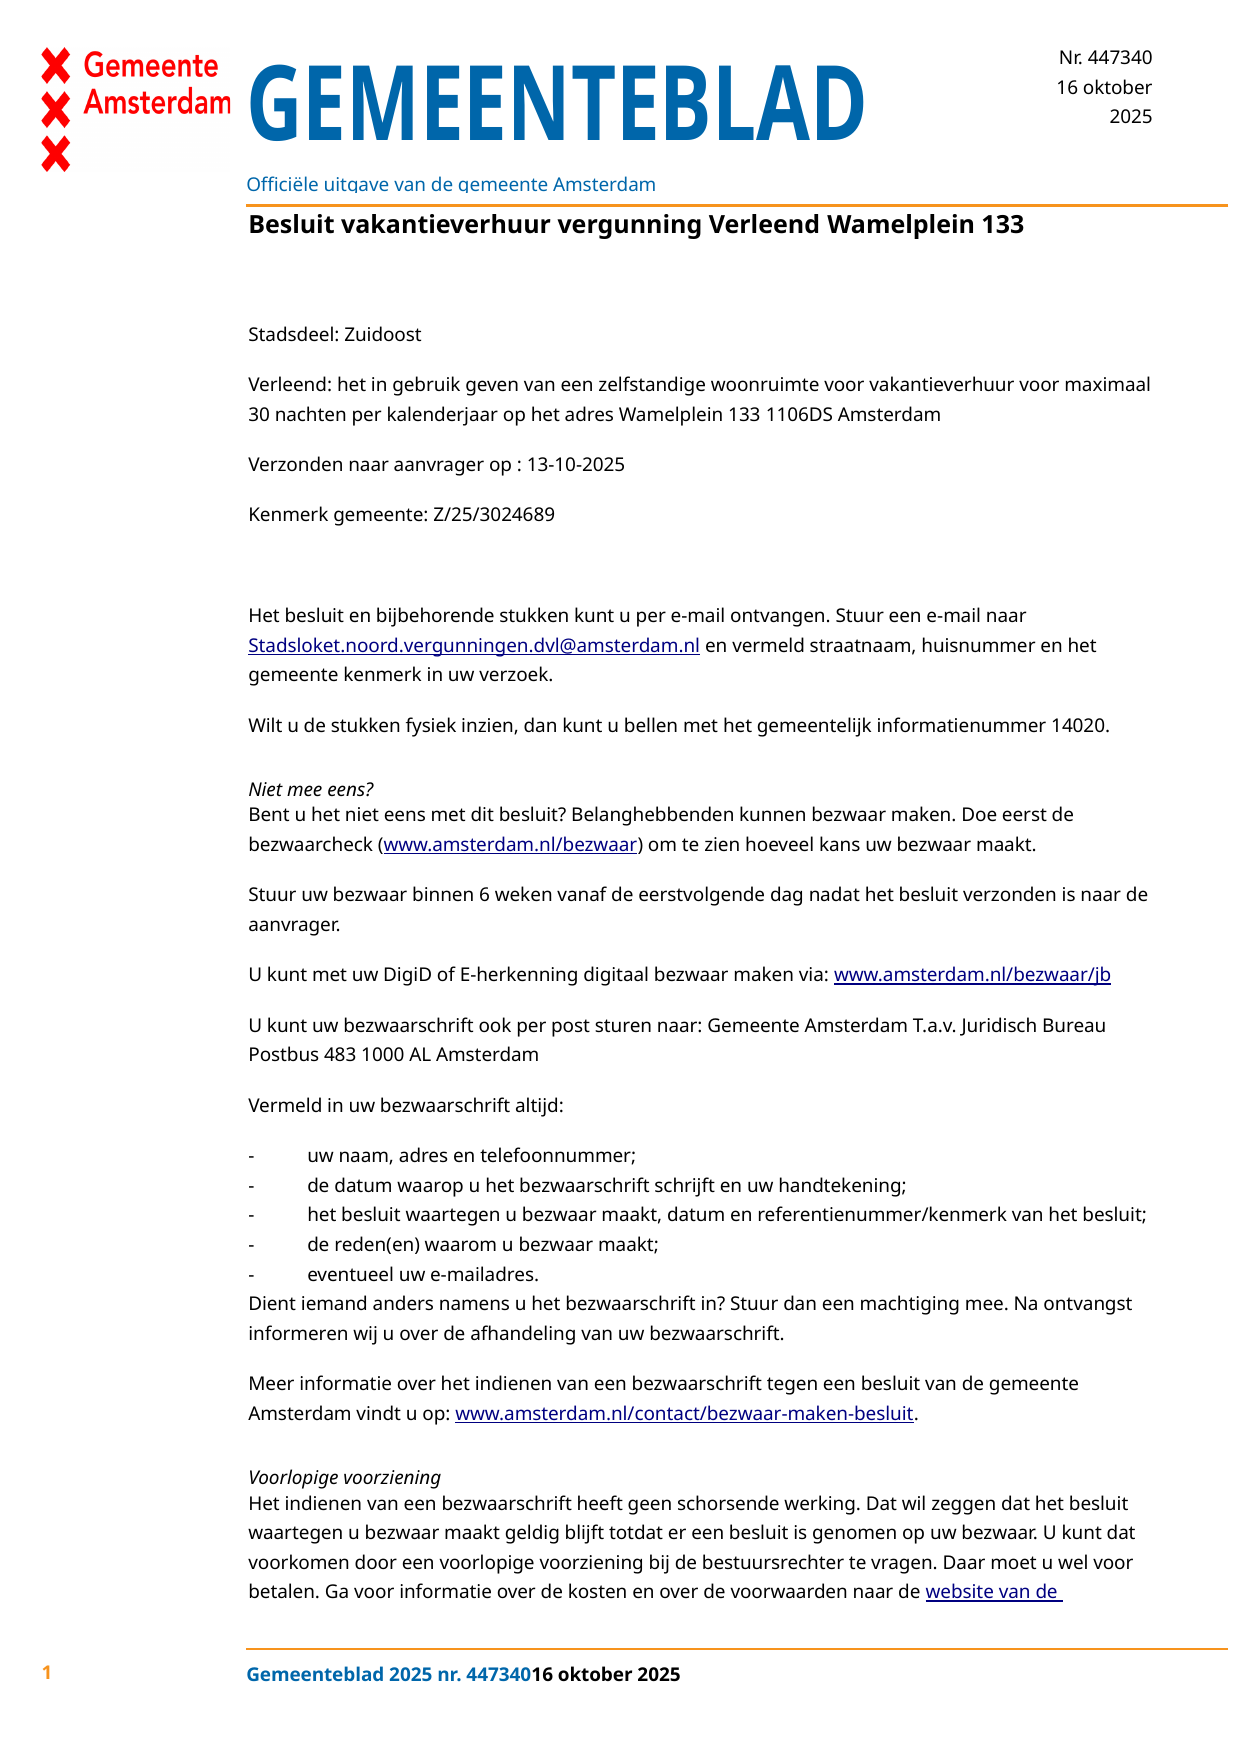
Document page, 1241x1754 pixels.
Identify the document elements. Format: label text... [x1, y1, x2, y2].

text Kenmerk gemeente: Z/25/3024689 [248, 502, 1152, 527]
text Voorlopige voorziening [248, 1464, 1152, 1490]
text Niet mee eens? [248, 776, 1152, 802]
picture [41, 47, 231, 172]
text Vermeld in uw bezwaarschrift altijd: [248, 1092, 1152, 1118]
text Stadsdeel: Zuidoost [248, 321, 1152, 346]
list het besluit waartegen u bezwaar maakt, datum en referentienummer/kenmerk van het besluit; [248, 1202, 1152, 1227]
text Bent u het niet eens met dit besluit? Belanghebbenden kunnen bezwaar maken. Doe eerst de bezwaarcheck (www.amsterdam.nl/bezwaar) om te zien hoeveel kans uw bezwaar maakt. [248, 802, 1152, 857]
text Het indienen van een bezwaarschrift heeft geen schorsende werking. Dat wil zeggen dat het besluit waartegen u bezwaar maakt geldig blijft totdat er een besluit is genomen op uw bezwaar. U kunt dat voorkomen door een voorlopige voorziening bij de bestuursrechter te vragen. Daar moet u wel voor betalen. Ga voor informatie over de kosten en over de voorwaarden naar de website van de [248, 1490, 1152, 1604]
list uw naam, adres en telefoonnummer; [248, 1142, 1152, 1168]
text U kunt uw bezwaarschrift ook per post sturen naar: Gemeente Amsterdam T.a.v. Juridisch Bureau Postbus 483 1000 AL Amsterdam [248, 1012, 1152, 1067]
list de datum waarop u het bezwaarschrift schrijft en uw handtekening; [248, 1172, 1152, 1198]
text Het besluit en bijbehorende stukken kunt u per e-mail ontvangen. Stuur een e-mail naar Stadsloket.noord.vergunningen.dvl@amsterdam.nl en vermeld straatnaam, huisnummer en het gemeente kenmerk in uw verzoek. [248, 602, 1152, 687]
list eventueel uw e-mailadres. [248, 1261, 1152, 1287]
text Stuur uw bezwaar binnen 6 weken vanaf de eerstvolgende dag nadat het besluit verzonden is naar de aanvrager. [248, 882, 1152, 937]
text Dient iemand anders namens u het bezwaarschrift in? Stuur dan een machtiging mee. Na ontvangst informeren wij u over de afhandeling van uw bezwaarschrift. [248, 1290, 1152, 1346]
list de reden(en) waarom u bezwaar maakt; [248, 1231, 1152, 1257]
text Besluit vakantieverhuur vergunning Verleend Wamelplein 133 [248, 207, 1152, 241]
text U kunt met uw DigiD of E-herkenning digitaal bezwaar maken via: www.amsterdam.nl/bezwaar/jb [248, 962, 1152, 987]
text Meer informatie over het indienen van een bezwaarschrift tegen een besluit van de gemeente Amsterdam vindt u op: www.amsterdam.nl/contact/bezwaar-maken-besluit. [248, 1370, 1152, 1426]
text Verzonden naar aanvrager op : 13-10-2025 [248, 451, 1152, 477]
text Verleend: het in gebruik geven van een zelfstandige woonruimte voor vakantieverhuur voor maximaal 30 nachten per kalenderjaar op het adres Wamelplein 133 1106DS Amsterdam [248, 371, 1152, 426]
text Wilt u de stukken fysiek inzien, dan kunt u bellen met het gemeentelijk informatienummer 14020. [248, 712, 1152, 738]
